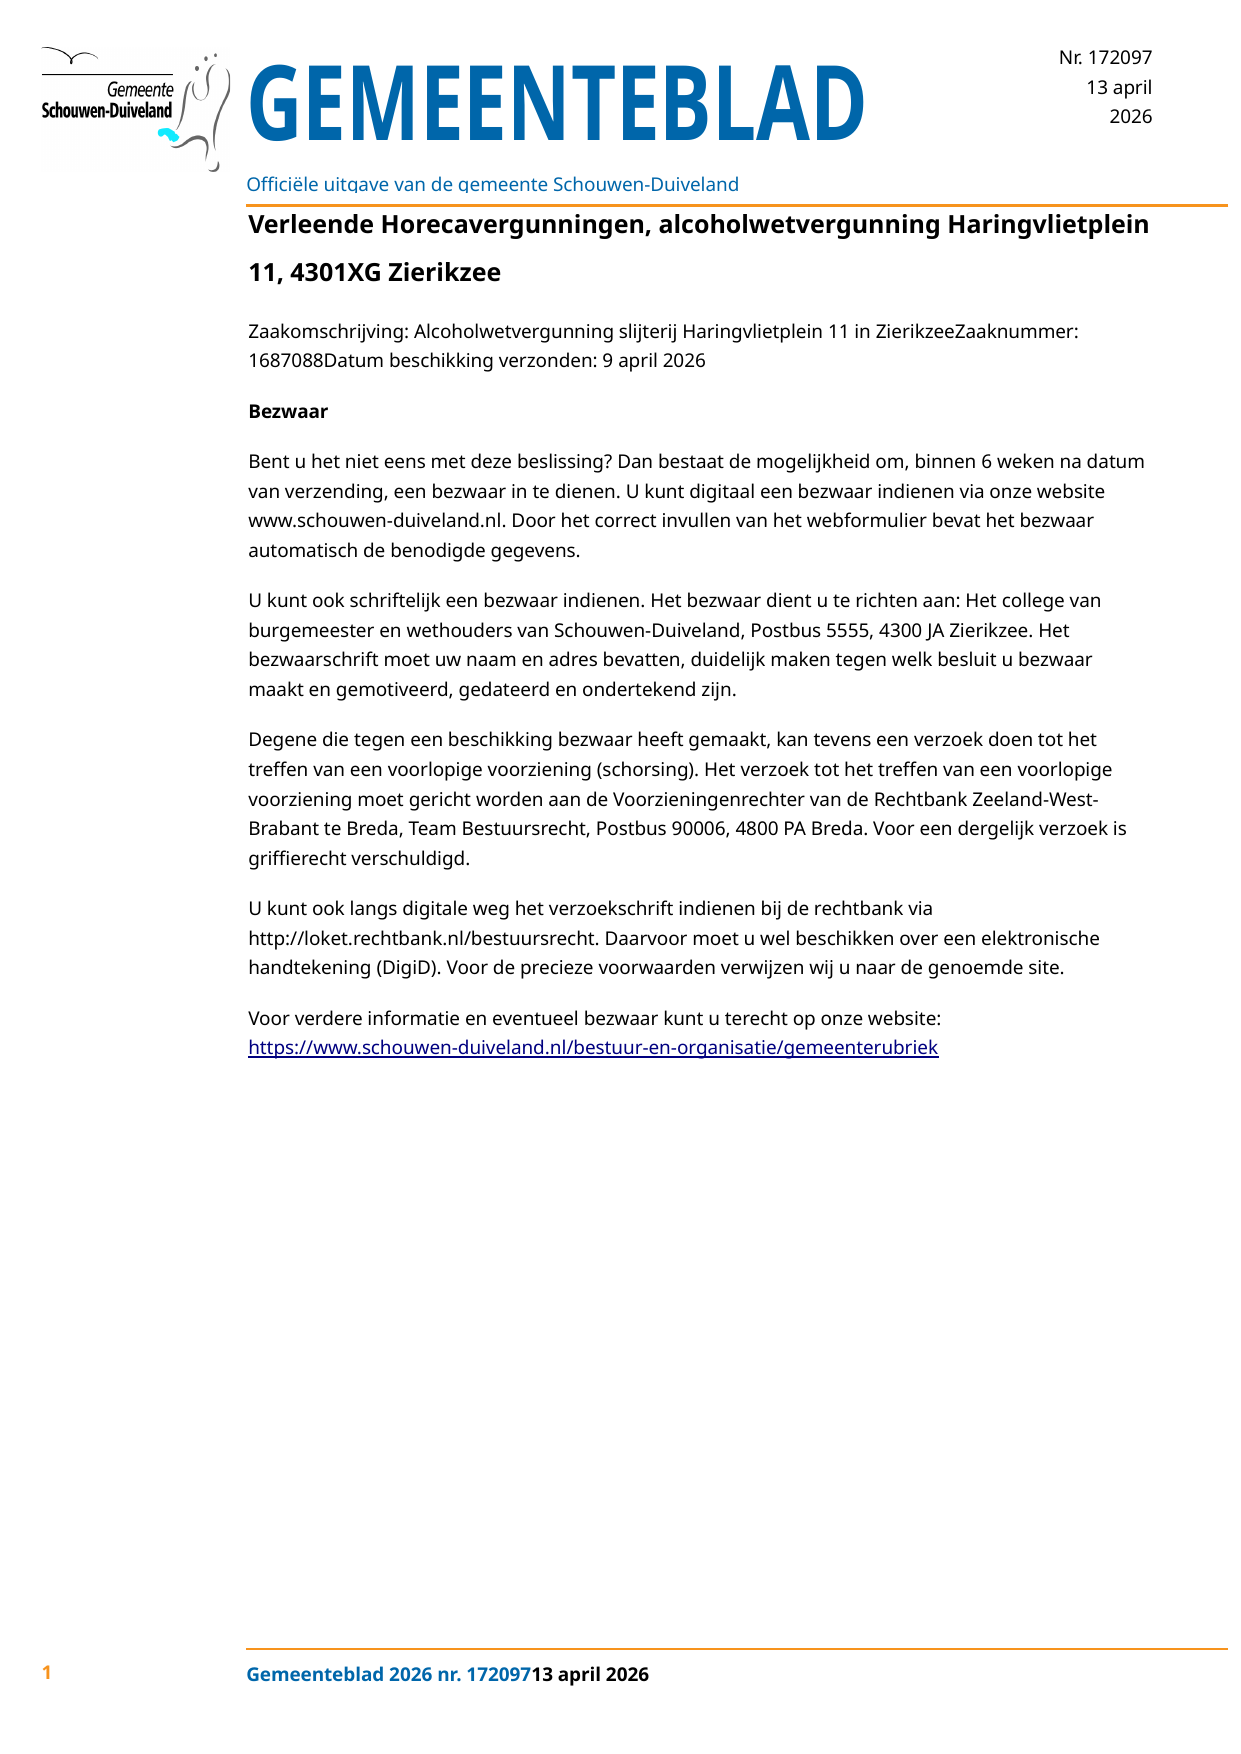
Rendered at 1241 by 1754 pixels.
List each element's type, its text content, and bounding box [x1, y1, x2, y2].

text Verleende Horecavergunningen, alcoholwetvergunning Haringvlietplein 11, 4301XG Zierikzee [248, 207, 1152, 288]
text U kunt ook schriftelijk een bezwaar indienen. Het bezwaar dient u te richten aan: Het college van burgemeester en wethouders van Schouwen-Duiveland, Postbus 5555, 4300 JA Zierikzee. Het bezwaarschrift moet uw naam en adres bevatten, duidelijk maken tegen welk besluit u bezwaar maakt en gemotiveerd, gedateerd en ondertekend zijn. [248, 587, 1152, 702]
picture [41, 47, 231, 172]
text Bent u het niet eens met deze beslissing? Dan bestaat de mogelijkheid om, binnen 6 weken na datum van verzending, een bezwaar in te dienen. U kunt digitaal een bezwaar indienen via onze website www.schouwen-duiveland.nl. Door het correct invullen van het webformulier bevat het bezwaar automatisch de benodigde gegevens. [248, 448, 1152, 563]
text Bezwaar [248, 398, 1152, 424]
text U kunt ook langs digitale weg het verzoekschrift indienen bij de rechtbank via http://loket.rechtbank.nl/bestuursrecht. Daarvoor moet u wel beschikken over een elektronische handtekening (DigiD). Voor de precieze voorwaarden verwijzen wij u naar de genoemde site. [248, 895, 1152, 980]
text Voor verdere informatie en eventueel bezwaar kunt u terecht op onze website: https://www.schouwen-duiveland.nl/bestuur-en-organisatie/gemeenterubriek [248, 1005, 1152, 1060]
text Zaakomschrijving: Alcoholwetvergunning slijterij Haringvlietplein 11 in ZierikzeeZaaknummer: 1687088Datum beschikking verzonden: 9 april 2026 [248, 318, 1152, 373]
text Degene die tegen een beschikking bezwaar heeft gemaakt, kan tevens een verzoek doen tot het treffen van een voorlopige voorziening (schorsing). Het verzoek tot het treffen van een voorlopige voorziening moet gericht worden aan de Voorzieningenrechter van de Rechtbank Zeeland-West-Brabant te Breda, Team Bestuursrecht, Postbus 90006, 4800 PA Breda. Voor een dergelijk verzoek is griffierecht verschuldigd. [248, 727, 1152, 871]
